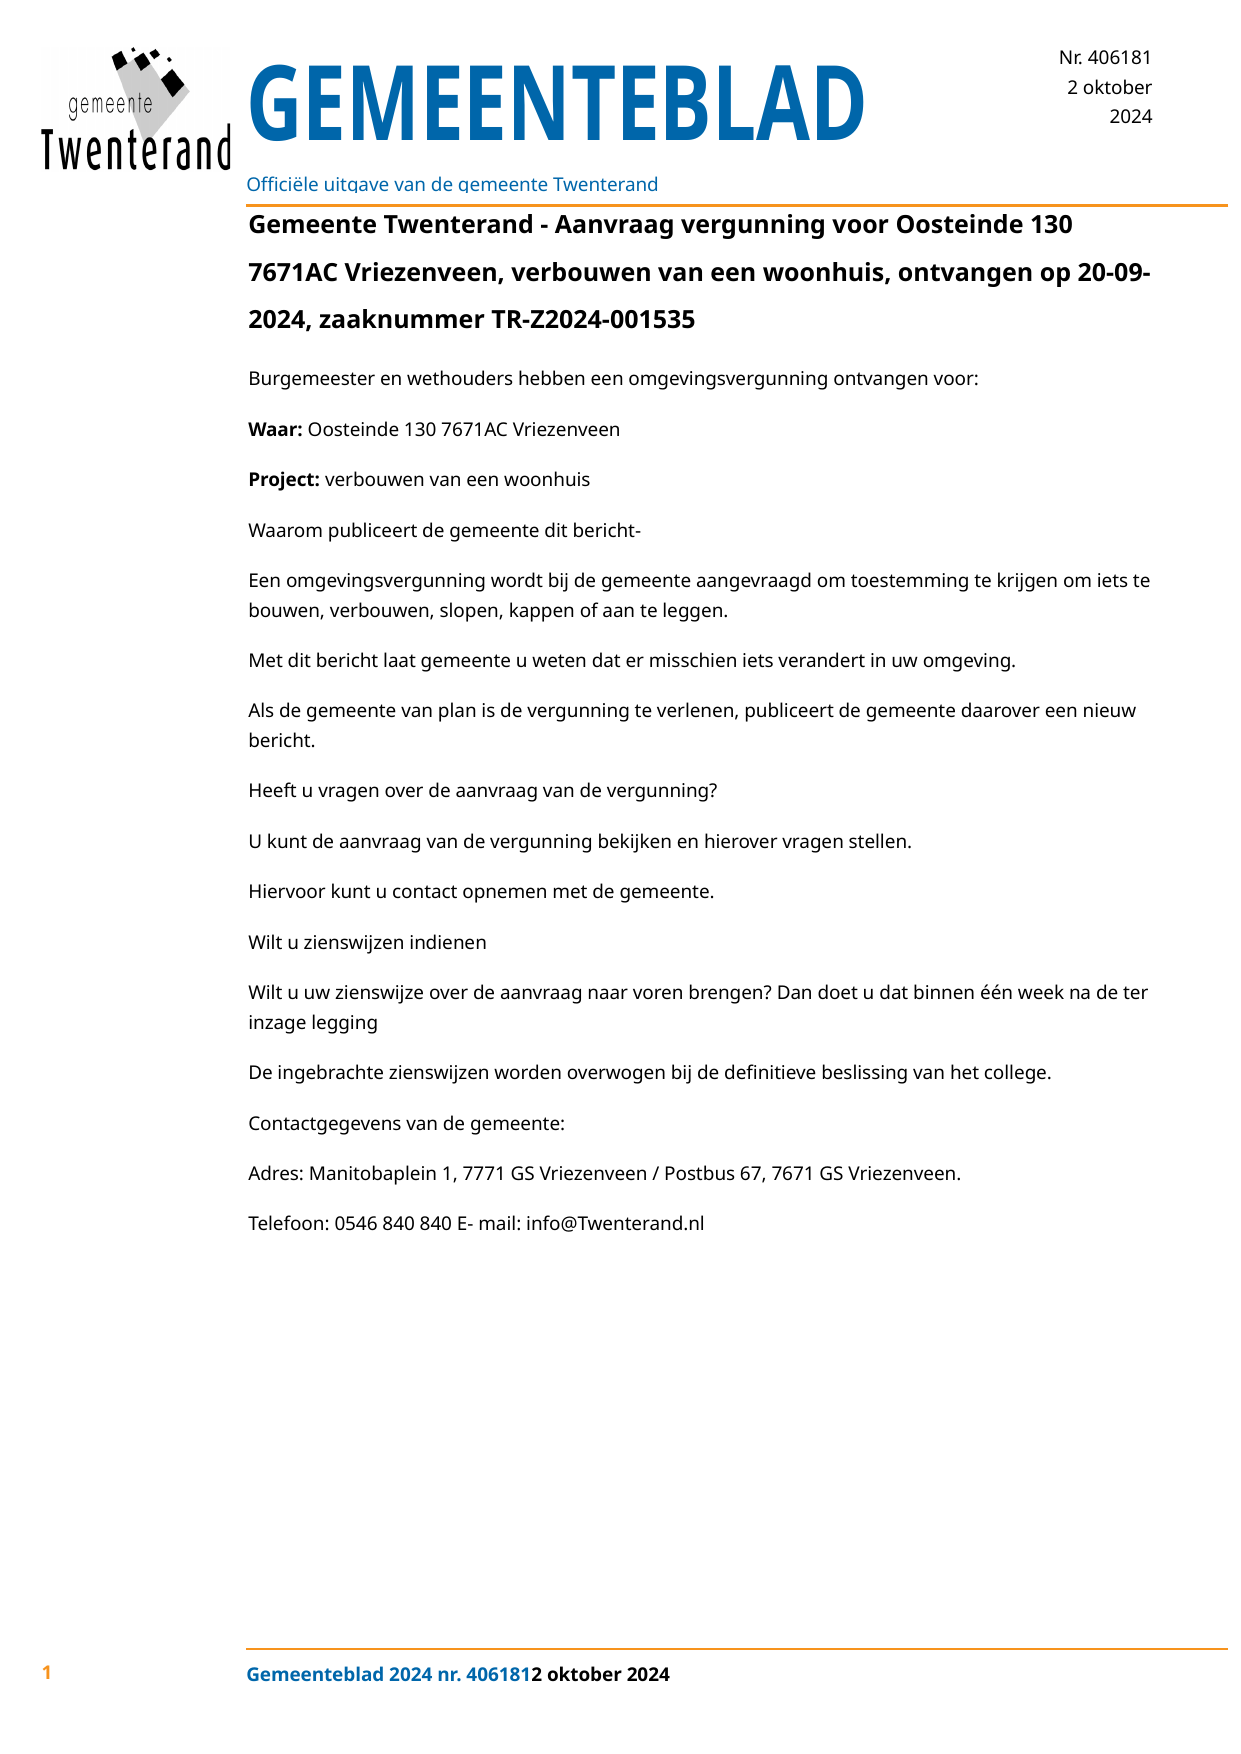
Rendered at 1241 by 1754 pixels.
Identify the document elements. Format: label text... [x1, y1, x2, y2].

text Wilt u uw zienswijze over de aanvraag naar voren brengen? Dan doet u dat binnen één week na de ter inzage legging [248, 979, 1152, 1034]
text Een omgevingsvergunning wordt bij de gemeente aangevraagd om toestemming te krijgen om iets te bouwen, verbouwen, slopen, kappen of aan te leggen. [248, 567, 1152, 622]
text Als de gemeente van plan is de vergunning te verlenen, publiceert de gemeente daarover een nieuw bericht. [248, 698, 1152, 753]
text Burgemeester en wethouders hebben een omgevingsvergunning ontvangen voor: [248, 366, 1152, 391]
text Waar: Oosteinde 130 7671AC Vriezenveen [248, 416, 1152, 442]
text U kunt de aanvraag van de vergunning bekijken en hierover vragen stellen. [248, 828, 1152, 854]
text Hiervoor kunt u contact opnemen met de gemeente. [248, 878, 1152, 904]
text Heeft u vragen over de aanvraag van de vergunning? [248, 778, 1152, 803]
text Adres: Manitobaplein 1, 7771 GS Vriezenveen / Postbus 67, 7671 GS Vriezenveen. [248, 1160, 1152, 1186]
text Project: verbouwen van een woonhuis [248, 466, 1152, 492]
text De ingebrachte zienswijzen worden overwogen bij de definitieve beslissing van het college. [248, 1059, 1152, 1085]
text Wilt u zienswijzen indienen [248, 929, 1152, 954]
text Contactgegevens van de gemeente: [248, 1110, 1152, 1135]
text Waarom publiceert de gemeente dit bericht- [248, 517, 1152, 542]
text Gemeente Twenterand - Aanvraag vergunning voor Oosteinde 130 7671AC Vriezenveen, verbouwen van een woonhuis, ontvangen op 20-09-2024, zaaknummer TR-Z2024-001535 [248, 207, 1152, 336]
text Telefoon: 0546 840 840 E- mail: info@Twenterand.nl [248, 1211, 1152, 1236]
picture [41, 47, 231, 172]
text Met dit bericht laat gemeente u weten dat er misschien iets verandert in uw omgeving. [248, 647, 1152, 673]
